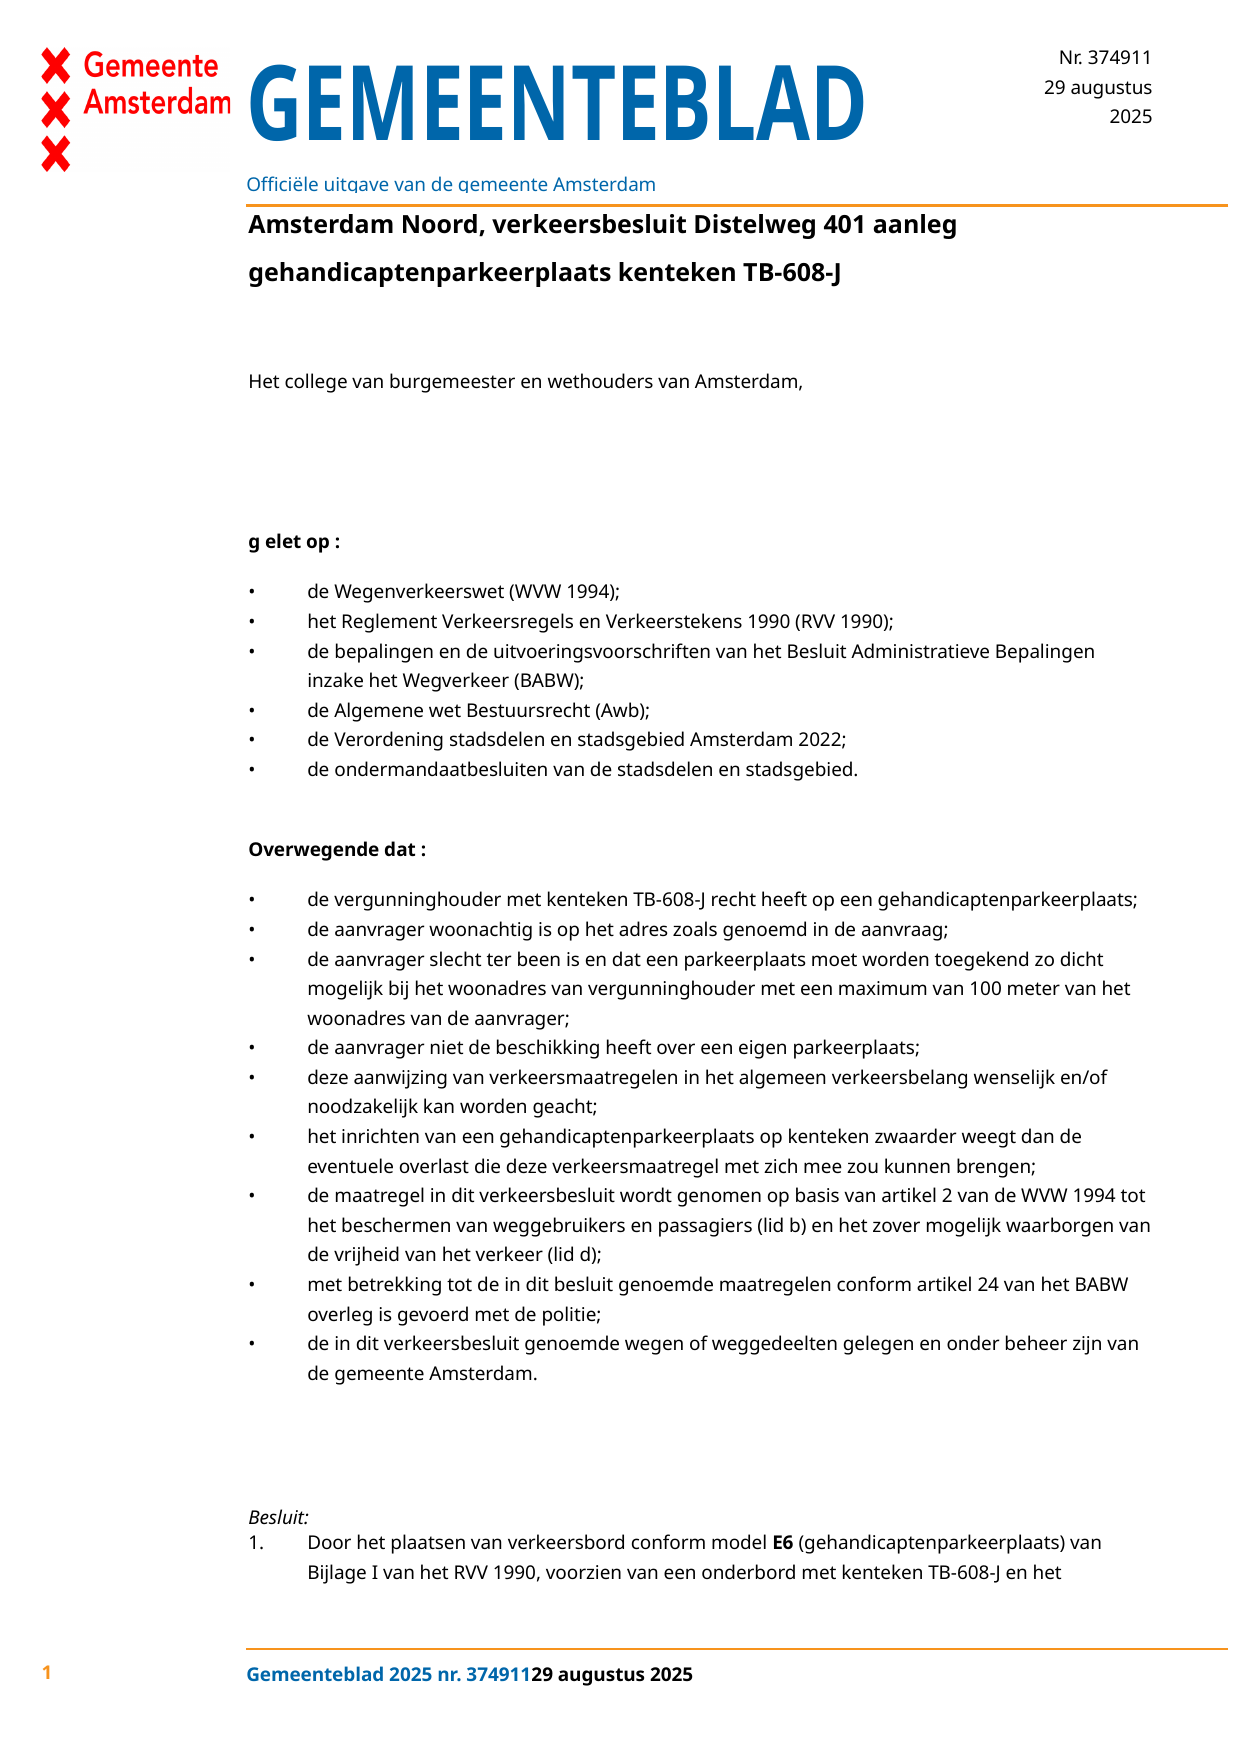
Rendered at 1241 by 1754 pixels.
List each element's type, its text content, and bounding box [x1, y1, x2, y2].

list Door het plaatsen van verkeersbord conform model E6 (gehandicaptenparkeerplaats) van Bijlage I van het RVV 1990, voorzien van een onderbord met kenteken TB-608-J en het [248, 1529, 1152, 1585]
list met betrekking tot de in dit besluit genoemde maatregelen conform artikel 24 van het BABW overleg is gevoerd met de politie; [248, 1271, 1152, 1326]
text g elet op : [248, 528, 1152, 554]
list de Verordening stadsdelen en stadsgebied Amsterdam 2022; [248, 727, 1152, 752]
list het Reglement Verkeersregels en Verkeerstekens 1990 (RVV 1990); [248, 608, 1152, 634]
list de bepalingen en de uitvoeringsvoorschriften van het Besluit Administratieve Bepalingen inzake het Wegverkeer (BABW); [248, 638, 1152, 693]
list de aanvrager woonachtig is op het adres zoals genoemd in de aanvraag; [248, 916, 1152, 942]
list de ondermandaatbesluiten van de stadsdelen en stadsgebied. [248, 756, 1152, 782]
list het inrichten van een gehandicaptenparkeerplaats op kenteken zwaarder weegt dan de eventuele overlast die deze verkeersmaatregel met zich mee zou kunnen brengen; [248, 1123, 1152, 1178]
text Het college van burgemeester en wethouders van Amsterdam, [248, 368, 1152, 394]
list deze aanwijzing van verkeersmaatregelen in het algemeen verkeersbelang wenselijk en/of noodzakelijk kan worden geacht; [248, 1064, 1152, 1119]
list de vergunninghouder met kenteken TB-608-J recht heeft op een gehandicaptenparkeerplaats; [248, 887, 1152, 912]
list de maatregel in dit verkeersbesluit wordt genomen op basis van artikel 2 van de WVW 1994 tot het beschermen van weggebruikers en passagiers (lid b) en het zover mogelijk waarborgen van de vrijheid van het verkeer (lid d); [248, 1182, 1152, 1267]
list de aanvrager slecht ter been is en dat een parkeerplaats moet worden toegekend zo dicht mogelijk bij het woonadres van vergunninghouder met een maximum van 100 meter van het woonadres van de aanvrager; [248, 946, 1152, 1031]
text Amsterdam Noord, verkeersbesluit Distelweg 401 aanleg gehandicaptenparkeerplaats kenteken TB-608-J [248, 207, 1152, 288]
list de Algemene wet Bestuursrecht (Awb); [248, 697, 1152, 723]
picture [41, 47, 231, 172]
list de aanvrager niet de beschikking heeft over een eigen parkeerplaats; [248, 1034, 1152, 1060]
text Besluit: [248, 1504, 1152, 1529]
list de in dit verkeersbesluit genoemde wegen of weggedeelten gelegen en onder beheer zijn van de gemeente Amsterdam. [248, 1330, 1152, 1386]
text Overwegende dat : [248, 836, 1152, 862]
list de Wegenverkeerswet (WVW 1994); [248, 579, 1152, 604]
